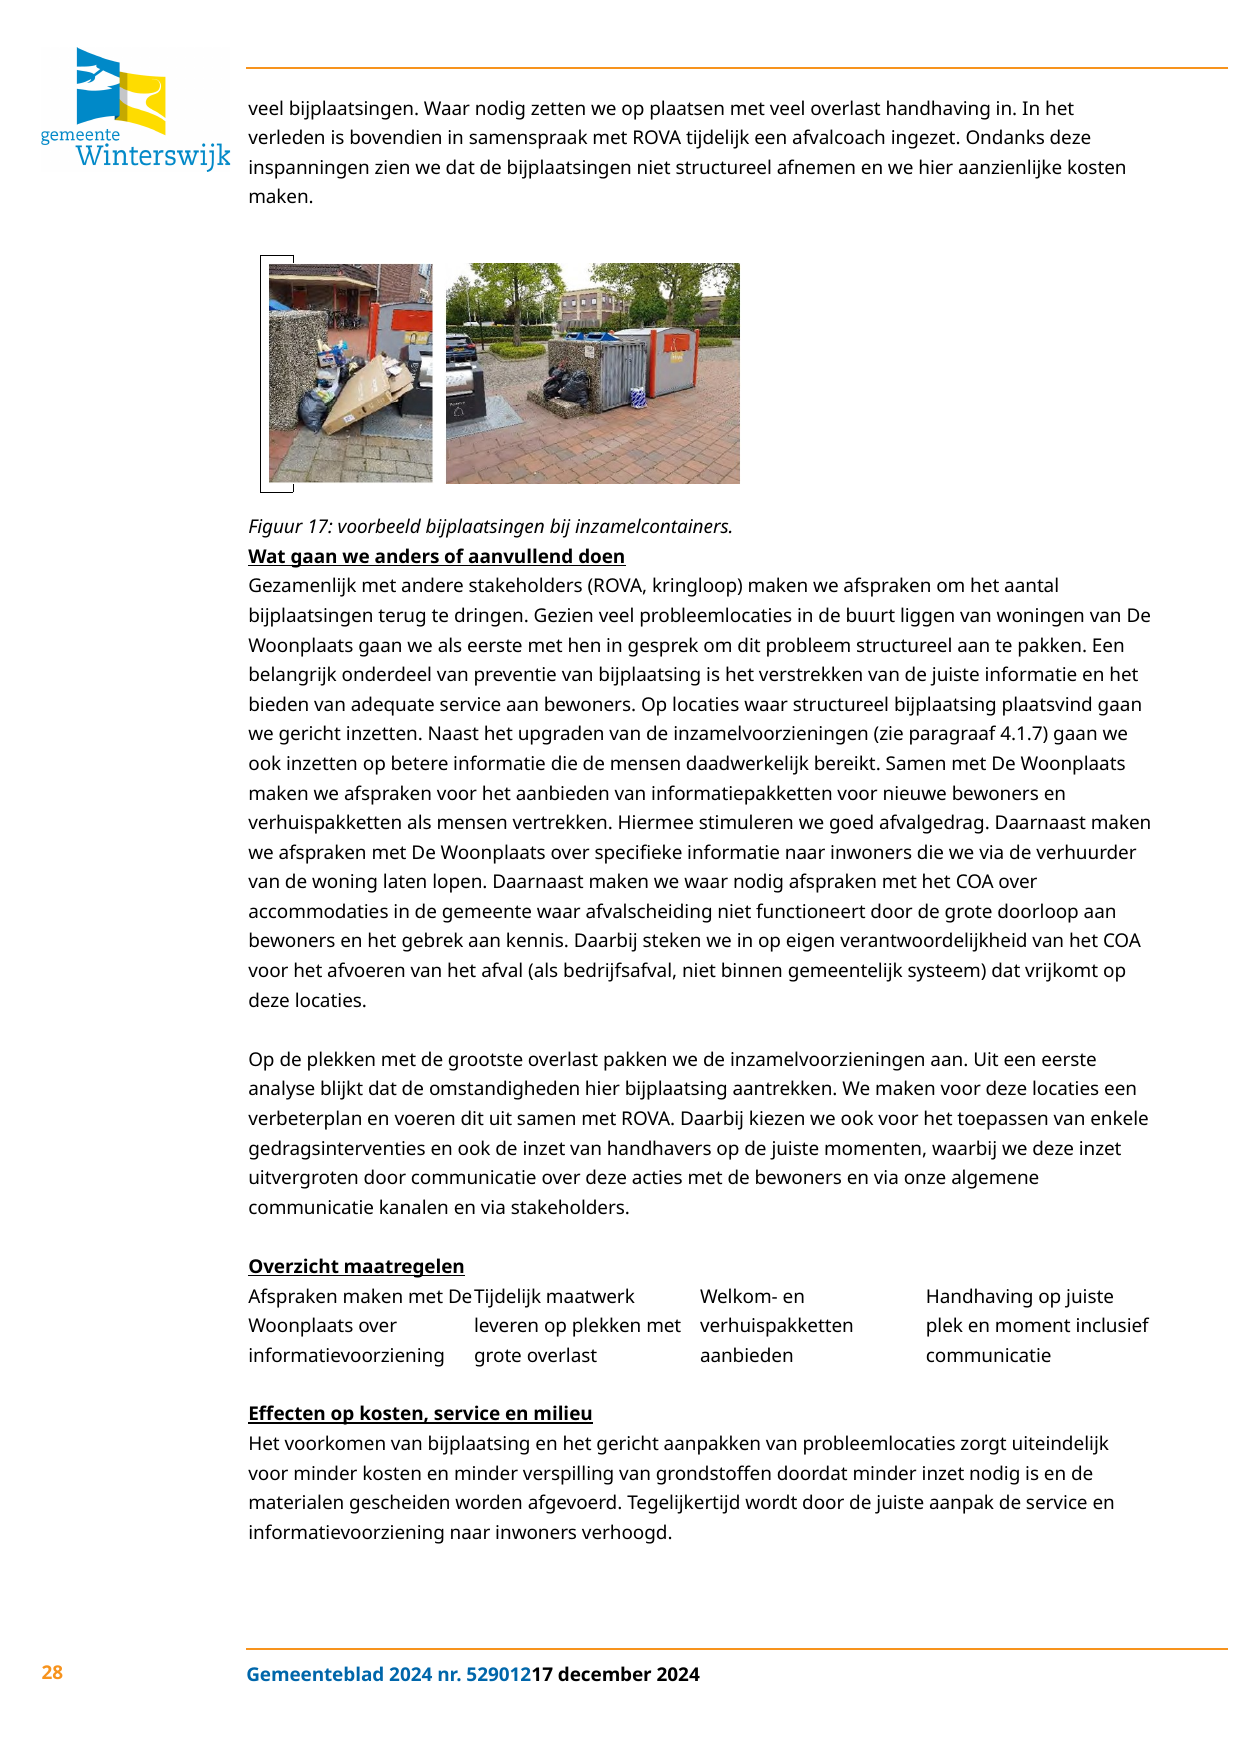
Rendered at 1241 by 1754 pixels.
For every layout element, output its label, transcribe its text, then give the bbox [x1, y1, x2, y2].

text Overzicht maatregelen [248, 1253, 1152, 1279]
table_header Handhaving op juiste plek en moment inclusief communicatie [926, 1283, 1152, 1368]
text Gezamenlijk met andere stakeholders (ROVA, kringloop) maken we afspraken om het aantal bijplaatsingen terug te dringen. Gezien veel probleemlocaties in de buurt liggen van woningen van De Woonplaats gaan we als eerste met hen in gesprek om dit probleem structureel aan te pakken. Een belangrijk onderdeel van preventie van bijplaatsing is het verstrekken van de juiste informatie en het bieden van adequate service aan bewoners. Op locaties waar structureel bijplaatsing plaatsvind gaan we gericht inzetten. Naast het upgraden van de inzamelvoorzieningen (zie paragraaf 4.1.7) gaan we ook inzetten op betere informatie die de mensen daadwerkelijk bereikt. Samen met De Woonplaats maken we afspraken voor het aanbieden van informatiepakketten voor nieuwe bewoners en verhuispakketten als mensen vertrekken. Hiermee stimuleren we goed afvalgedrag. Daarnaast maken we afspraken met De Woonplaats over specifieke informatie naar inwoners die we via de verhuurder van de woning laten lopen. Daarnaast maken we waar nodig afspraken met het COA over accommodaties in de gemeente waar afvalscheiding niet functioneert door de grote doorloop aan bewoners en het gebrek aan kennis. Daarbij steken we in op eigen verantwoordelijkheid van het COA voor het afvoeren van het afval (als bedrijfsafval, niet binnen gemeentelijk systeem) dat vrijkomt op deze locaties. [248, 573, 1152, 1013]
table_header Afspraken maken met De Woonplaats over informatievoorziening [248, 1283, 474, 1368]
picture [268, 263, 742, 484]
text Op de plekken met de grootste overlast pakken we de inzamelvoorzieningen aan. Uit een eerste analyse blijkt dat de omstandigheden hier bijplaatsing aantrekken. We maken voor deze locaties een verbeterplan en voeren dit uit samen met ROVA. Daarbij kiezen we ook voor het toepassen van enkele gedragsinterventies en ook de inzet van handhavers op de juiste momenten, waarbij we deze inzet uitvergroten door communicatie over deze acties met de bewoners en via onze algemene communicatie kanalen en via stakeholders. [248, 1046, 1152, 1220]
text Wat gaan we anders of aanvullend doen [248, 543, 1152, 569]
text Het voorkomen van bijplaatsing en het gericht aanpakken van probleemlocaties zorgt uiteindelijk voor minder kosten en minder verspilling van grondstoffen doordat minder inzet nodig is en de materialen gescheiden worden afgevoerd. Tegelijkertijd wordt door de juiste aanpak de service en informatievoorziening naar inwoners verhoogd. [248, 1430, 1152, 1544]
text Figuur 17: voorbeeld bijplaatsingen bij inzamelcontainers. [248, 513, 1152, 539]
picture [41, 47, 231, 172]
picture [225, 153, 231, 162]
text veel bijplaatsingen. Waar nodig zetten we op plaatsen met veel overlast handhaving in. In het verleden is bovendien in samenspraak met ROVA tijdelijk een afvalcoach ingezet. Ondanks deze inspanningen zien we dat de bijplaatsingen niet structureel afnemen en we hier aanzienlijke kosten maken. [248, 95, 1152, 209]
table_header Welkom- en verhuispakketten aanbieden [700, 1283, 926, 1368]
table_header Tijdelijk maatwerk leveren op plekken met grote overlast [474, 1283, 700, 1368]
text Effecten op kosten, service en milieu [248, 1401, 1152, 1426]
